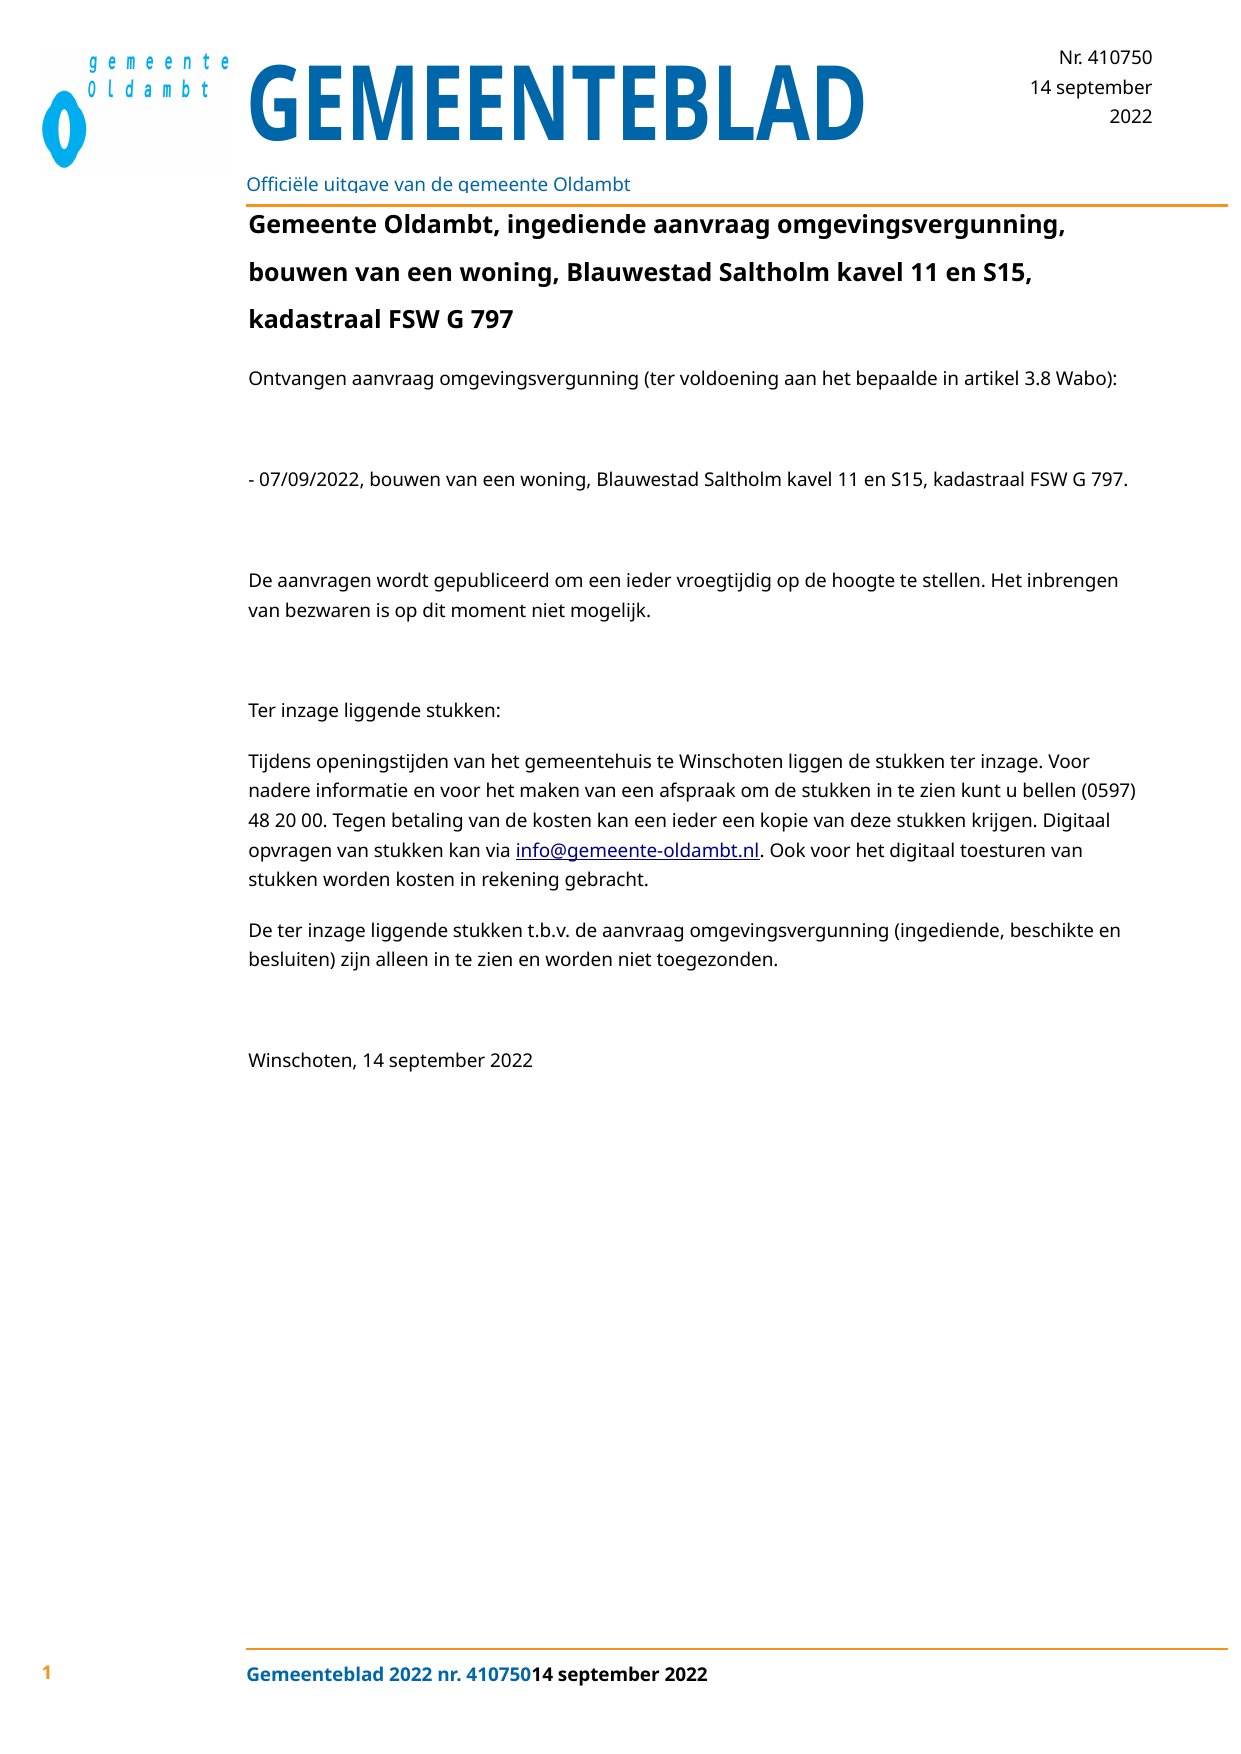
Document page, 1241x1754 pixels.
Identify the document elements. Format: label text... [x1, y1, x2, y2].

text - 07/09/2022, bouwen van een woning, Blauwestad Saltholm kavel 11 en S15, kadastraal FSW G 797. [248, 466, 1152, 492]
text Ontvangen aanvraag omgevingsvergunning (ter voldoening aan het bepaalde in artikel 3.8 Wabo): [248, 366, 1152, 391]
text Ter inzage liggende stukken: [248, 698, 1152, 723]
text De aanvragen wordt gepubliceerd om een ieder vroegtijdig op de hoogte te stellen. Het inbrengen van bezwaren is op dit moment niet mogelijk. [248, 567, 1152, 622]
text De ter inzage liggende stukken t.b.v. de aanvraag omgevingsvergunning (ingediende, beschikte en besluiten) zijn alleen in te zien en worden niet toegezonden. [248, 917, 1152, 972]
text Tijdens openingstijden van het gemeentehuis te Winschoten liggen de stukken ter inzage. Voor nadere informatie en voor het maken van een afspraak om de stukken in te zien kunt u bellen (0597) 48 20 00. Tegen betaling van de kosten kan een ieder een kopie van deze stukken krijgen. Digitaal opvragen van stukken kan via info@gemeente-oldambt.nl. Ook voor het digitaal toesturen van stukken worden kosten in rekening gebracht. [248, 748, 1152, 892]
picture [41, 47, 231, 172]
text Gemeente Oldambt, ingediende aanvraag omgevingsvergunning, bouwen van een woning, Blauwestad Saltholm kavel 11 en S15, kadastraal FSW G 797 [248, 207, 1152, 336]
text Winschoten, 14 september 2022 [248, 1047, 1152, 1073]
